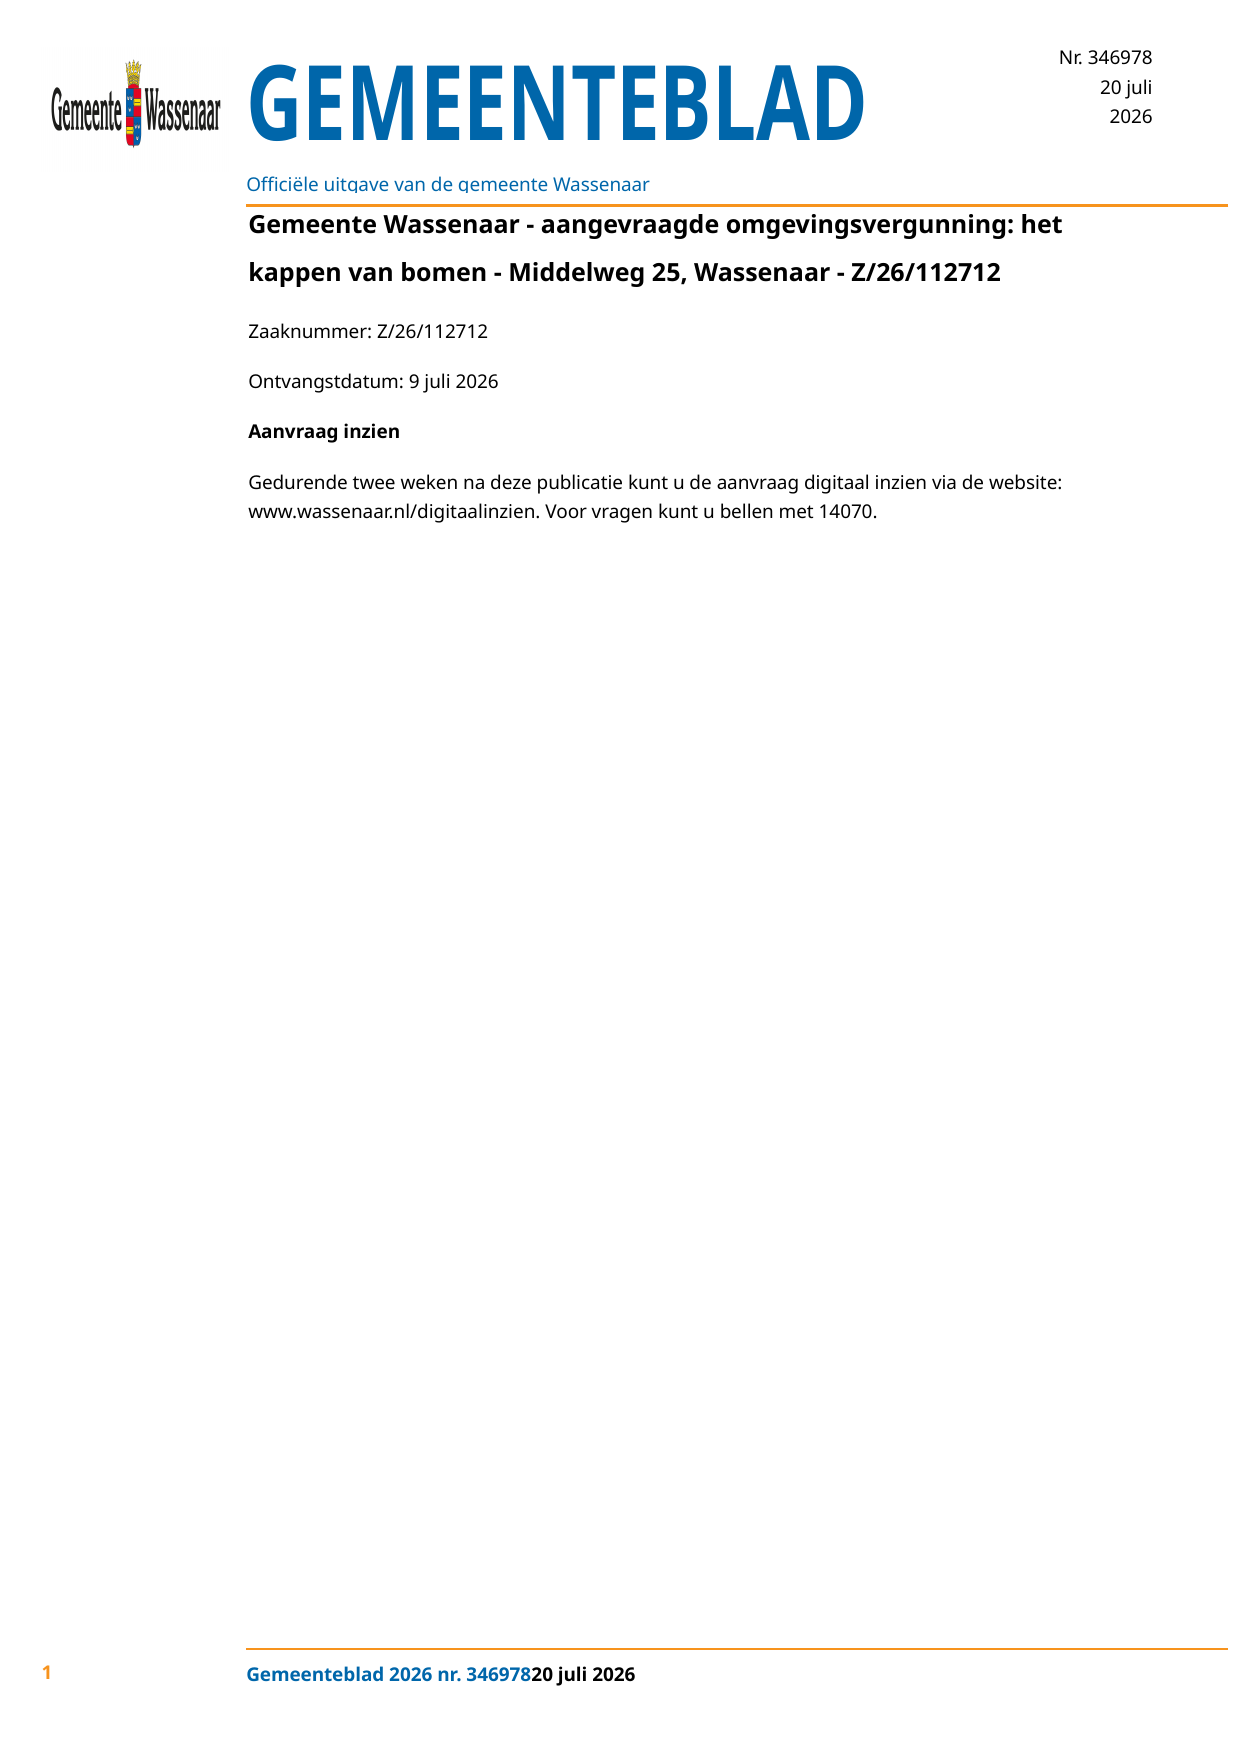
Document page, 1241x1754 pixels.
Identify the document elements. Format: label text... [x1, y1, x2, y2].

text Aanvraag inzien [248, 419, 1152, 444]
text Gemeente Wassenaar - aangevraagde omgevingsvergunning: het kappen van bomen - Middelweg 25, Wassenaar - Z/26/112712 [248, 207, 1152, 288]
text Zaaknummer: Z/26/112712 [248, 318, 1152, 344]
text Ontvangstdatum: 9 juli 2026 [248, 368, 1152, 394]
picture [41, 47, 231, 172]
text Gedurende twee weken na deze publicatie kunt u de aanvraag digitaal inzien via de website: www.wassenaar.nl/digitaalinzien. Voor vragen kunt u bellen met 14070. [248, 469, 1152, 524]
